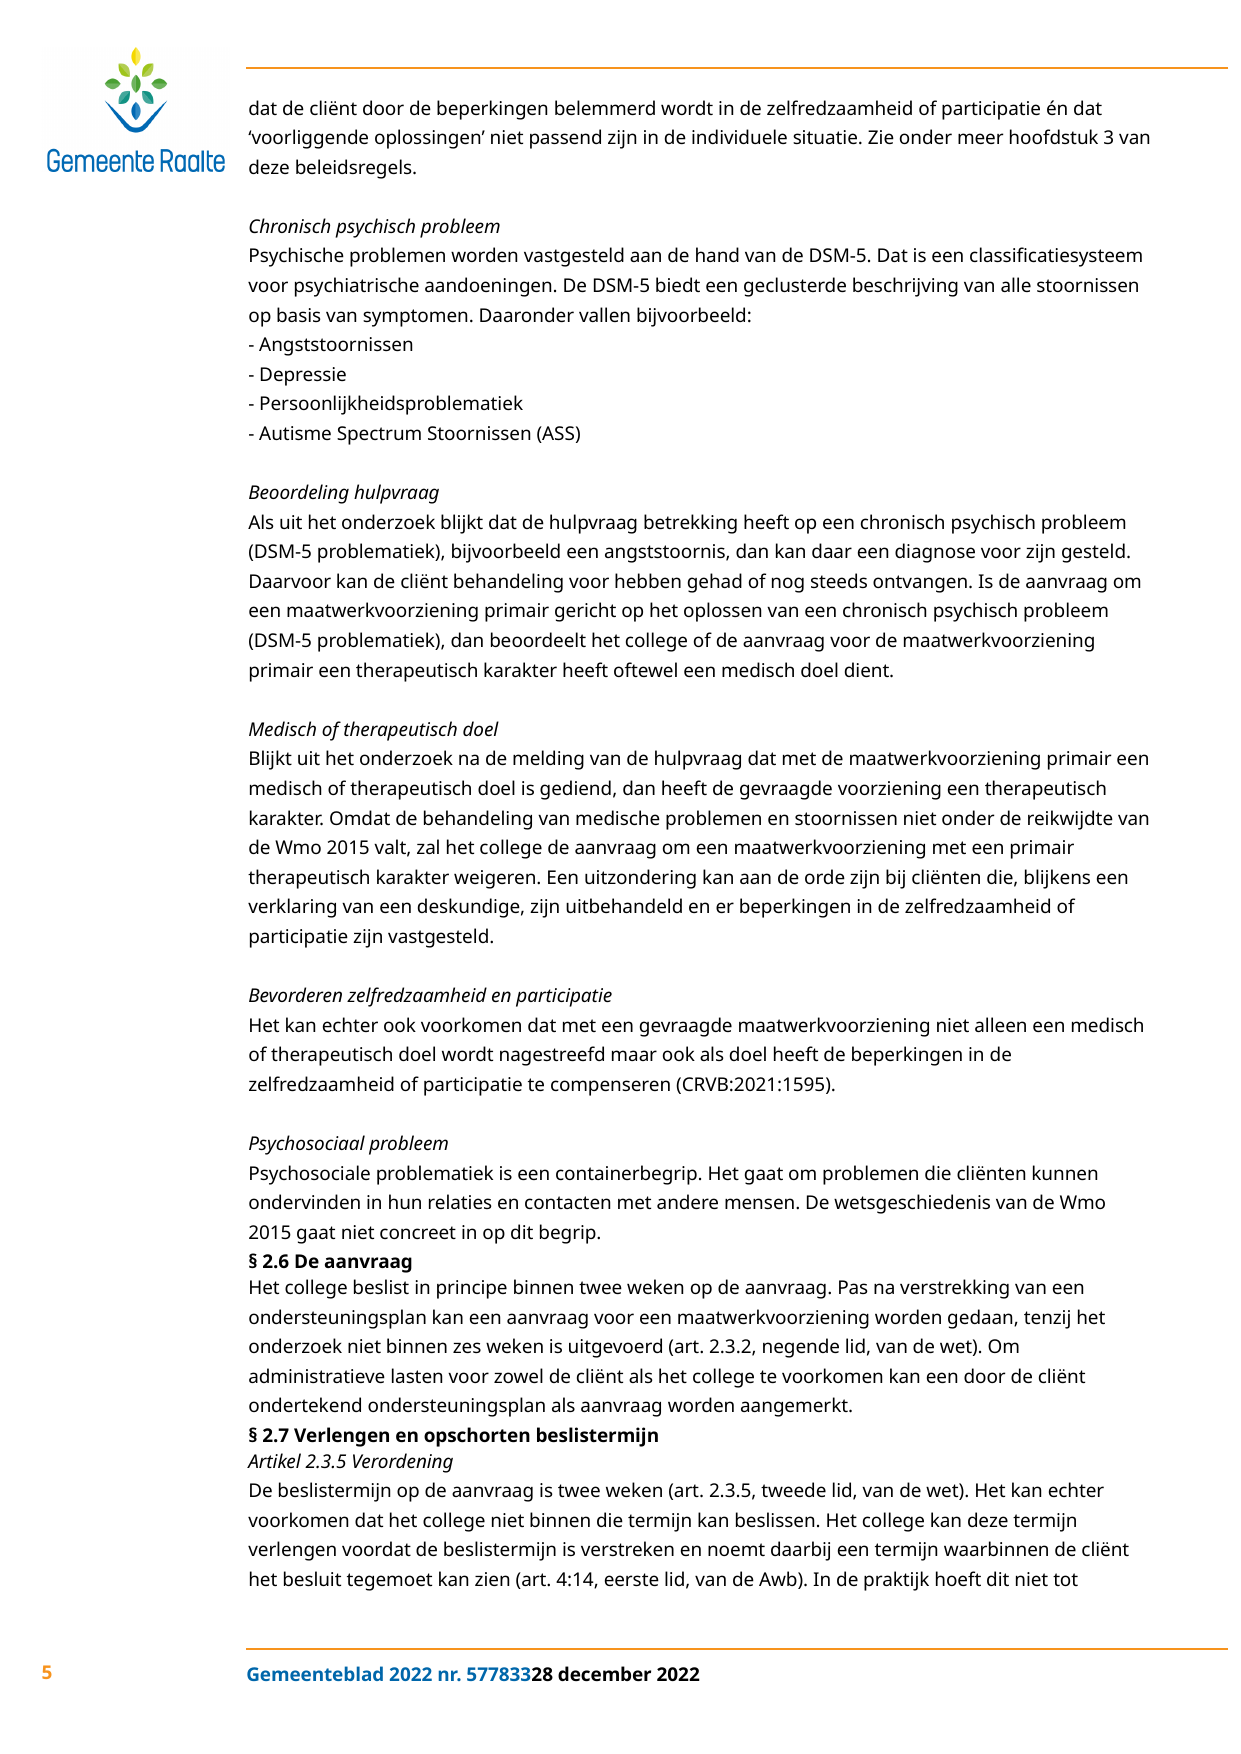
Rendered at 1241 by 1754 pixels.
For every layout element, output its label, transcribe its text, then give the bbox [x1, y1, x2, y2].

text Het college beslist in principe binnen twee weken op de aanvraag. Pas na verstrekking van een ondersteuningsplan kan een aanvraag voor een maatwerkvoorziening worden gedaan, tenzij het onderzoek niet binnen zes weken is uitgevoerd (art. 2.3.2, negende lid, van de wet). Om administratieve lasten voor zowel de cliënt als het college te voorkomen kan een door de cliënt ondertekend ondersteuningsplan als aanvraag worden aangemerkt. [248, 1274, 1152, 1418]
text Het kan echter ook voorkomen dat met een gevraagde maatwerkvoorziening niet alleen een medisch of therapeutisch doel wordt nagestreefd maar ook als doel heeft de beperkingen in de zelfredzaamheid of participatie te compenseren (CRVB:2021:1595). [248, 1012, 1152, 1097]
text Psychosociale problematiek is een containerbegrip. Het gaat om problemen die cliënten kunnen ondervinden in hun relaties en contacten met andere mensen. De wetsgeschiedenis van de Wmo 2015 gaat niet concreet in op dit begrip. [248, 1160, 1152, 1245]
text - Angststoornissen [248, 331, 1152, 357]
text Psychosociaal probleem [248, 1130, 1152, 1156]
text dat de cliënt door de beperkingen belemmerd wordt in de zelfredzaamheid of participatie én dat ‘voorliggende oplossingen’ niet passend zijn in de individuele situatie. Zie onder meer hoofdstuk 3 van deze beleidsregels. [248, 95, 1152, 180]
text De beslistermijn op de aanvraag is twee weken (art. 2.3.5, tweede lid, van de wet). Het kan echter voorkomen dat het college niet binnen die termijn kan beslissen. Het college kan deze termijn verlengen voordat de beslistermijn is verstreken en noemt daarbij een termijn waarbinnen de cliënt het besluit tegemoet kan zien (art. 4:14, eerste lid, van de Awb). In de praktijk hoeft dit niet tot [248, 1477, 1152, 1592]
text Als uit het onderzoek blijkt dat de hulpvraag betrekking heeft op een chronisch psychisch probleem (DSM-5 problematiek), bijvoorbeeld een angststoornis, dan kan daar een diagnose voor zijn gesteld. Daarvoor kan de cliënt behandeling voor hebben gehad of nog steeds ontvangen. Is de aanvraag om een maatwerkvoorziening primair gericht op het oplossen van een chronisch psychisch probleem (DSM-5 problematiek), dan beoordeelt het college of de aanvraag voor de maatwerkvoorziening primair een therapeutisch karakter heeft oftewel een medisch doel dient. [248, 509, 1152, 683]
text § 2.7 Verlengen en opschorten beslistermijn [248, 1422, 1152, 1448]
text Bevorderen zelfredzaamheid en participatie [248, 982, 1152, 1008]
picture [41, 47, 231, 172]
text Medisch of therapeutisch doel [248, 716, 1152, 742]
text Blijkt uit het onderzoek na de melding van de hulpvraag dat met de maatwerkvoorziening primair een medisch of therapeutisch doel is gediend, dan heeft de gevraagde voorziening een therapeutisch karakter. Omdat de behandeling van medische problemen en stoornissen niet onder de reikwijdte van de Wmo 2015 valt, zal het college de aanvraag om een maatwerkvoorziening met een primair therapeutisch karakter weigeren. Een uitzondering kan aan de orde zijn bij cliënten die, blijkens een verklaring van een deskundige, zijn uitbehandeld en er beperkingen in de zelfredzaamheid of participatie zijn vastgesteld. [248, 746, 1152, 949]
text - Persoonlijkheidsproblematiek [248, 391, 1152, 416]
text Psychische problemen worden vastgesteld aan de hand van de DSM-5. Dat is een classificatiesysteem voor psychiatrische aandoeningen. De DSM-5 biedt een geclusterde beschrijving van alle stoornissen op basis van symptomen. Daaronder vallen bijvoorbeeld: [248, 243, 1152, 328]
text Artikel 2.3.5 Verordening [248, 1448, 1152, 1474]
text § 2.6 De aanvraag [248, 1248, 1152, 1274]
text Beoordeling hulpvraag [248, 479, 1152, 505]
text - Autisme Spectrum Stoornissen (ASS) [248, 420, 1152, 446]
text Chronisch psychisch probleem [248, 213, 1152, 239]
text - Depressie [248, 361, 1152, 387]
